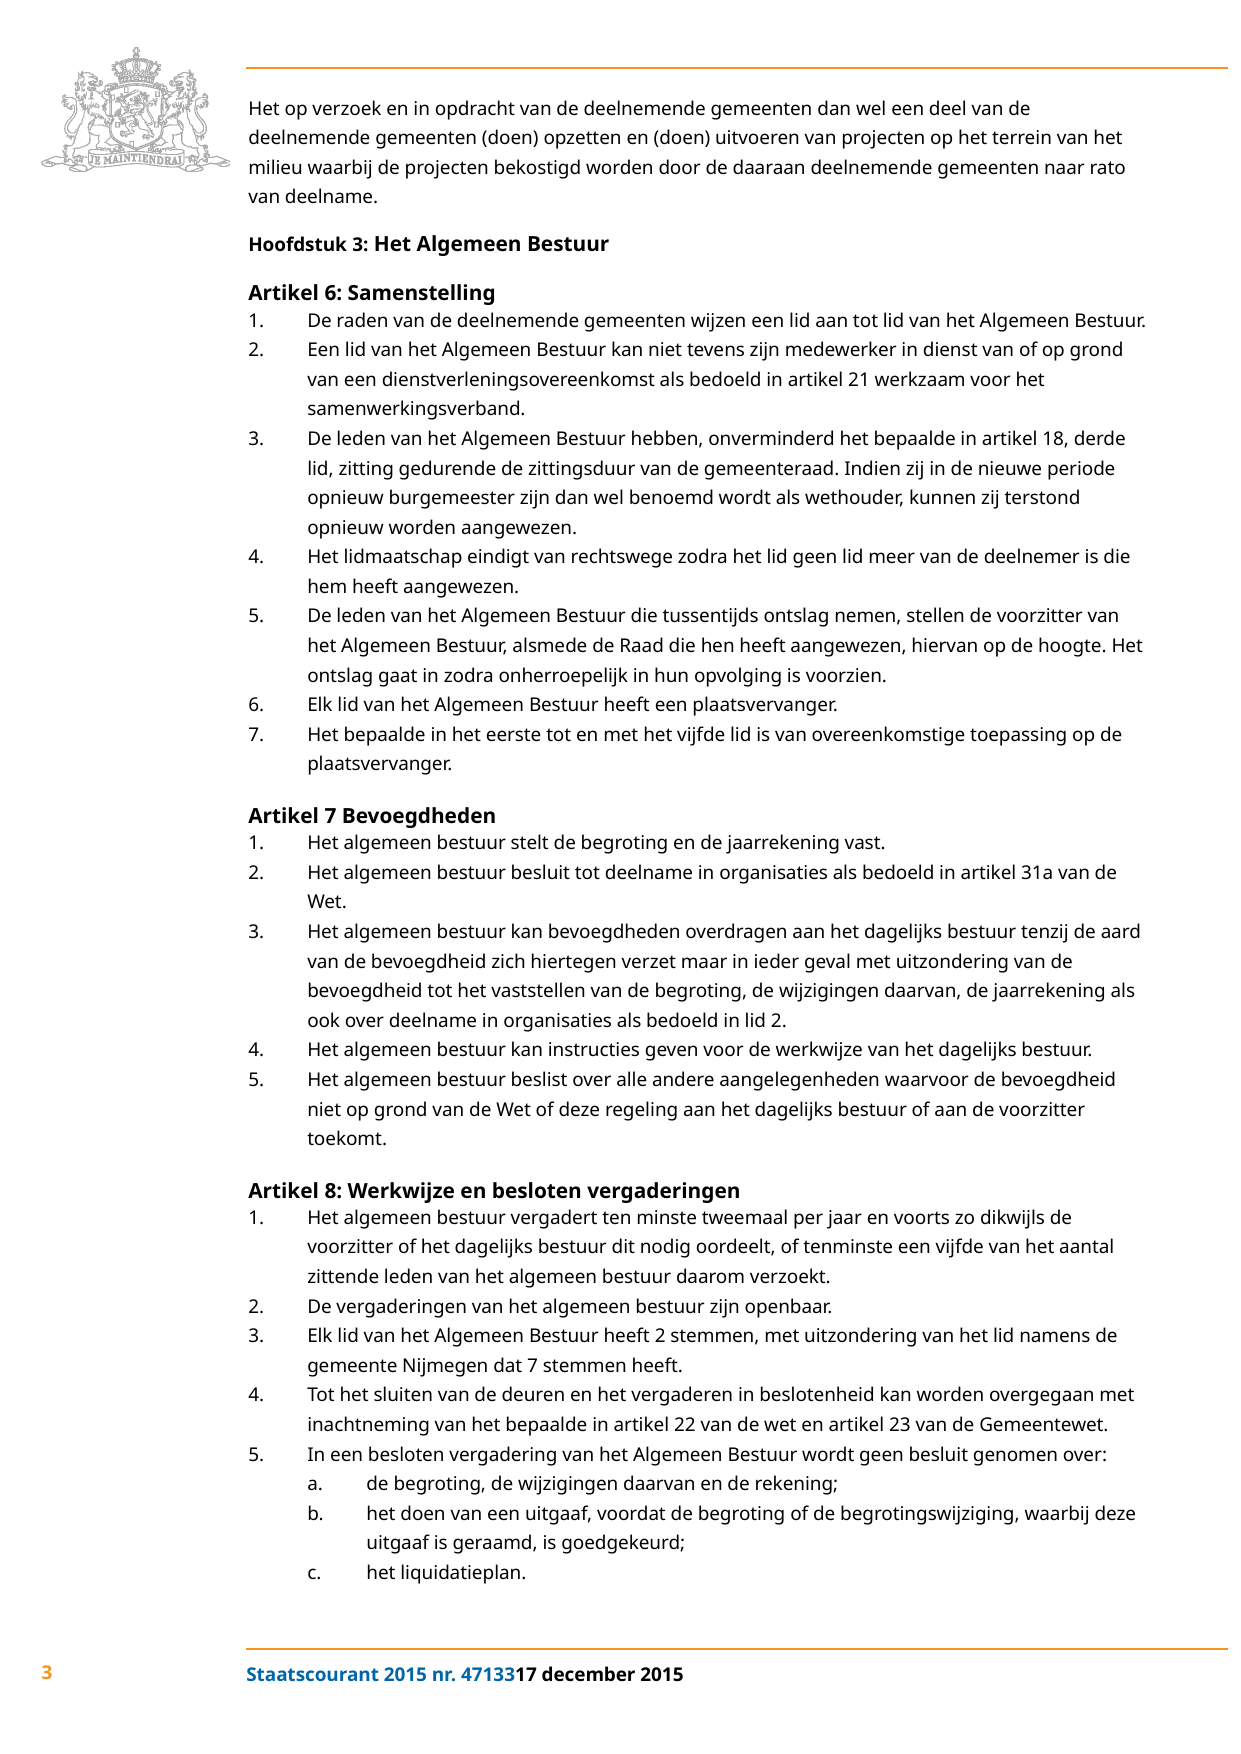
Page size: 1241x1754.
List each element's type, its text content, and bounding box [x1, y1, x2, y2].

text Het op verzoek en in opdracht van de deelnemende gemeenten dan wel een deel van de deelnemende gemeenten (doen) opzetten en (doen) uitvoeren van projecten op het terrein van het milieu waarbij de projecten bekostigd worden door de daaraan deelnemende gemeenten naar rato van deelname. [248, 95, 1152, 209]
list Het bepaalde in het eerste tot en met het vijfde lid is van overeenkomstige toepassing op de plaatsvervanger. [248, 721, 1152, 776]
list Elk lid van het Algemeen Bestuur heeft 2 stemmen, met uitzondering van het lid namens de gemeente Nijmegen dat 7 stemmen heeft. [248, 1322, 1152, 1378]
list De vergaderingen van het algemeen bestuur zijn openbaar. [248, 1293, 1152, 1319]
list het doen van een uitgaaf, voordat de begroting of de begrotingswijziging, waarbij deze uitgaaf is geraamd, is goedgekeurd; [307, 1500, 1152, 1555]
list Het algemeen bestuur kan bevoegdheden overdragen aan het dagelijks bestuur tenzij de aard van de bevoegdheid zich hiertegen verzet maar in ieder geval met uitzondering van de bevoegdheid tot het vaststellen van de begroting, de wijzigingen daarvan, de jaarrekening als ook over deelname in organisaties als bedoeld in lid 2. [248, 918, 1152, 1033]
list De raden van de deelnemende gemeenten wijzen een lid aan tot lid van het Algemeen Bestuur. [248, 307, 1152, 333]
list De leden van het Algemeen Bestuur die tussentijds ontslag nemen, stellen de voorzitter van het Algemeen Bestuur, alsmede de Raad die hen heeft aangewezen, hiervan op de hoogte. Het ontslag gaat in zodra onherroepelijk in hun opvolging is voorzien. [248, 603, 1152, 688]
list In een besloten vergadering van het Algemeen Bestuur wordt geen besluit genomen over: [248, 1441, 1152, 1467]
list Het algemeen bestuur kan instructies geven voor de werkwijze van het dagelijks bestuur. [248, 1037, 1152, 1062]
list het liquidatieplan. [307, 1559, 1152, 1585]
list Een lid van het Algemeen Bestuur kan niet tevens zijn medewerker in dienst van of op grond van een dienstverleningsovereenkomst als bedoeld in artikel 21 werkzaam voor het samenwerkingsverband. [248, 336, 1152, 421]
text Hoofdstuk 3: Het Algemeen Bestuur [248, 229, 1152, 258]
list Het algemeen bestuur besluit tot deelname in organisaties als bedoeld in artikel 31a van de Wet. [248, 859, 1152, 914]
list Het algemeen bestuur beslist over alle andere aangelegenheden waarvoor de bevoegdheid niet op grond van de Wet of deze regeling aan het dagelijks bestuur of aan de voorzitter toekomt. [248, 1066, 1152, 1151]
list Het lidmaatschap eindigt van rechtswege zodra het lid geen lid meer van de deelnemer is die hem heeft aangewezen. [248, 543, 1152, 599]
list De leden van het Algemeen Bestuur hebben, onverminderd het bepaalde in artikel 18, derde lid, zitting gedurende de zittingsduur van de gemeenteraad. Indien zij in de nieuwe periode opnieuw burgemeester zijn dan wel benoemd wordt als wethouder, kunnen zij terstond opnieuw worden aangewezen. [248, 425, 1152, 540]
list Het algemeen bestuur stelt de begroting en de jaarrekening vast. [248, 829, 1152, 855]
text Artikel 6: Samenstelling [248, 278, 1152, 307]
list Elk lid van het Algemeen Bestuur heeft een plaatsvervanger. [248, 691, 1152, 717]
text Artikel 7 Bevoegdheden [248, 801, 1152, 829]
list de begroting, de wijzigingen daarvan en de rekening; [307, 1470, 1152, 1496]
text Artikel 8: Werkwijze en besloten vergaderingen [248, 1176, 1152, 1204]
list Tot het sluiten van de deuren en het vergaderen in beslotenheid kan worden overgegaan met inachtneming van het bepaalde in artikel 22 van de wet en artikel 23 van de Gemeentewet. [248, 1382, 1152, 1437]
picture [41, 47, 231, 172]
list Het algemeen bestuur vergadert ten minste tweemaal per jaar en voorts zo dikwijls de voorzitter of het dagelijks bestuur dit nodig oordeelt, of tenminste een vijfde van het aantal zittende leden van het algemeen bestuur daarom verzoekt. [248, 1204, 1152, 1289]
